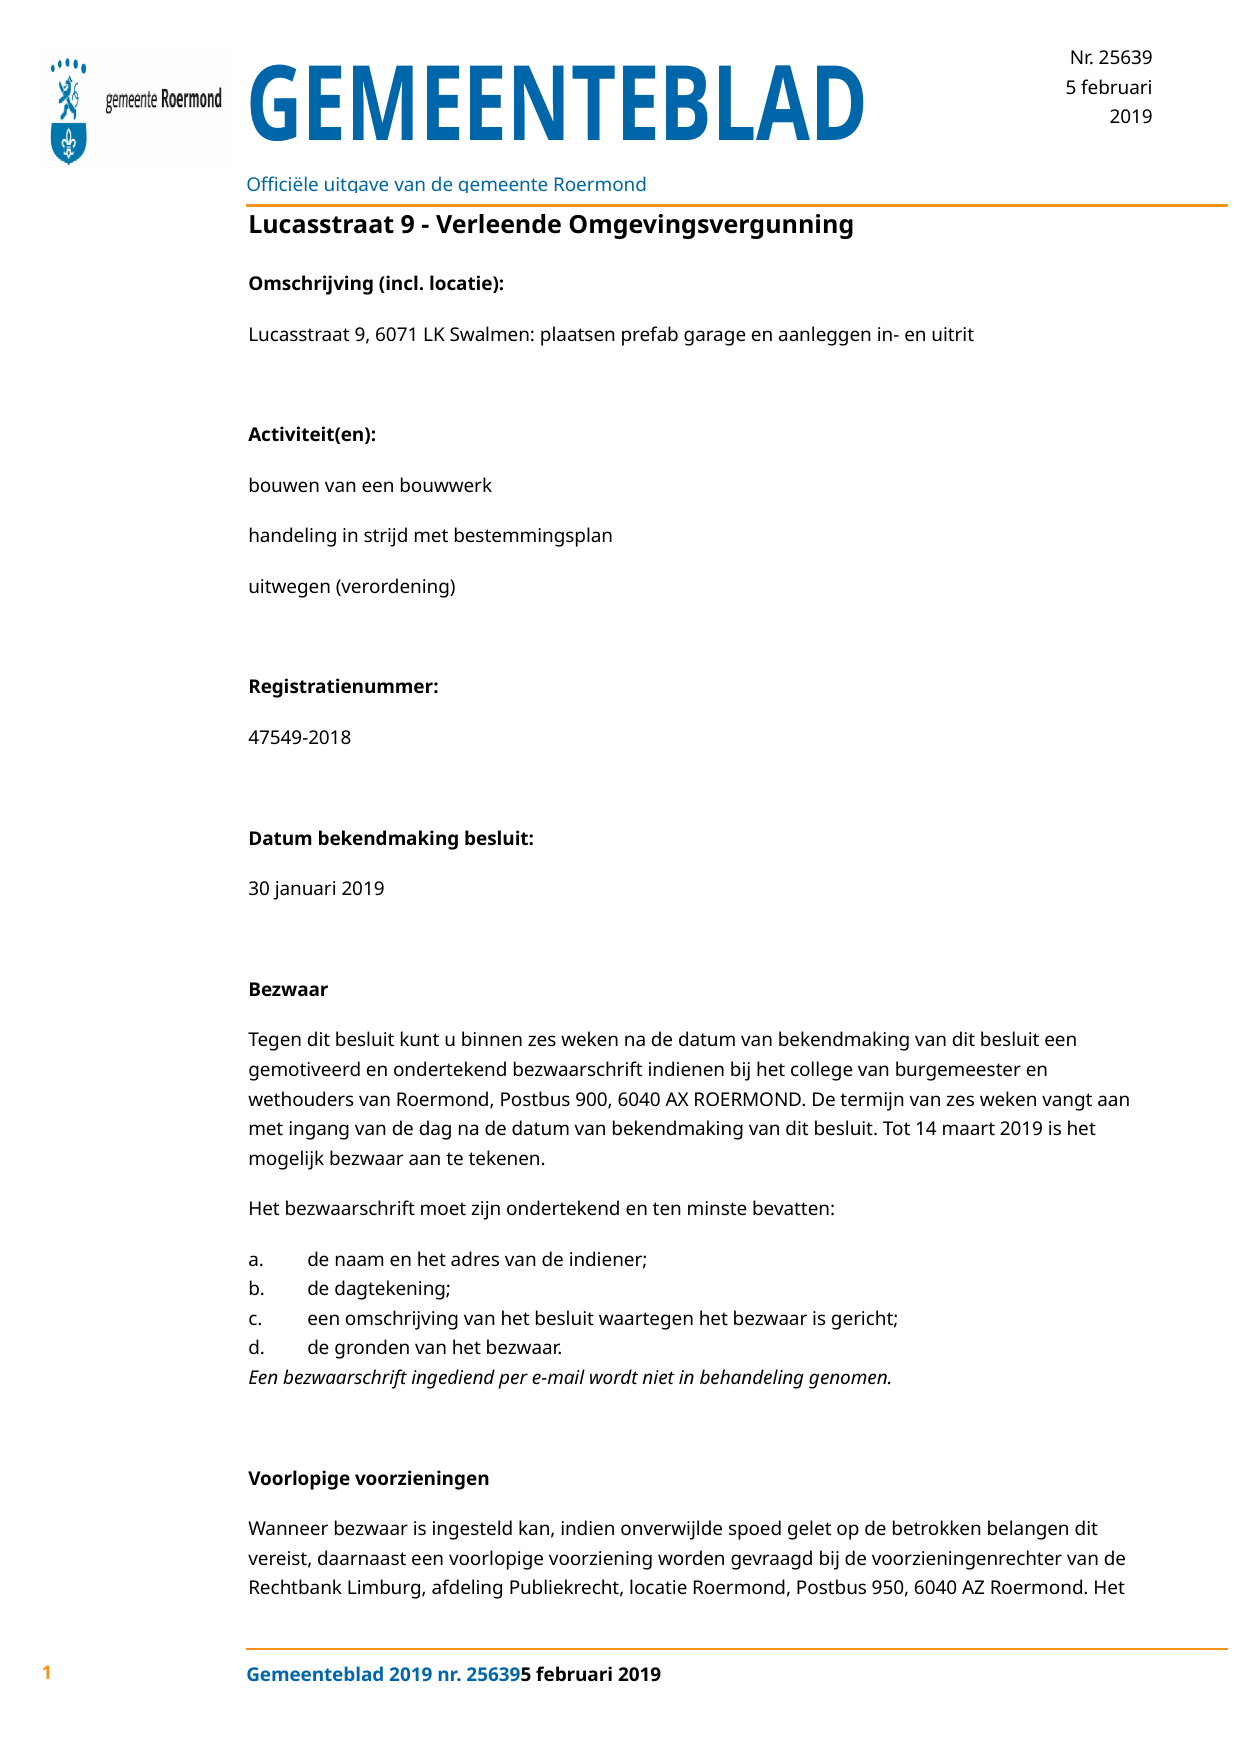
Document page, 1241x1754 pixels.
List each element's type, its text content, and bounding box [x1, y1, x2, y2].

text Lucasstraat 9 - Verleende Omgevingsvergunning [248, 207, 1152, 241]
text 30 januari 2019 [248, 875, 1152, 901]
list de dagtekening; [248, 1275, 1152, 1301]
text Voorlopige voorzieningen [248, 1465, 1152, 1491]
text Het bezwaarschrift moet zijn ondertekend en ten minste bevatten: [248, 1195, 1152, 1221]
list de naam en het adres van de indiener; [248, 1246, 1152, 1271]
text Omschrijving (incl. locatie): [248, 270, 1152, 296]
text Een bezwaarschrift ingediend per e-mail wordt niet in behandeling genomen. [248, 1364, 1152, 1390]
text uitwegen (verordening) [248, 573, 1152, 598]
text 47549-2018 [248, 724, 1152, 750]
list een omschrijving van het besluit waartegen het bezwaar is gericht; [248, 1305, 1152, 1331]
text Activiteit(en): [248, 422, 1152, 447]
text Registratienummer: [248, 674, 1152, 699]
text Wanneer bezwaar is ingesteld kan, indien onverwijlde spoed gelet op de betrokken belangen dit vereist, daarnaast een voorlopige voorziening worden gevraagd bij de voorzieningenrechter van de Rechtbank Limburg, afdeling Publiekrecht, locatie Roermond, Postbus 950, 6040 AZ Roermond. Het [248, 1515, 1152, 1600]
text Bezwaar [248, 976, 1152, 1002]
text Tegen dit besluit kunt u binnen zes weken na de datum van bekendmaking van dit besluit een gemotiveerd en ondertekend bezwaarschrift indienen bij het college van burgemeester en wethouders van Roermond, Postbus 900, 6040 AX ROERMOND. De termijn van zes weken vangt aan met ingang van de dag na de datum van bekendmaking van dit besluit. Tot 14 maart 2019 is het mogelijk bezwaar aan te tekenen. [248, 1027, 1152, 1171]
text Datum bekendmaking besluit: [248, 825, 1152, 851]
picture [41, 47, 231, 172]
text bouwen van een bouwwerk [248, 472, 1152, 498]
text Lucasstraat 9, 6071 LK Swalmen: plaatsen prefab garage en aanleggen in- en uitrit [248, 321, 1152, 346]
text handeling in strijd met bestemmingsplan [248, 522, 1152, 548]
list de gronden van het bezwaar. [248, 1334, 1152, 1360]
